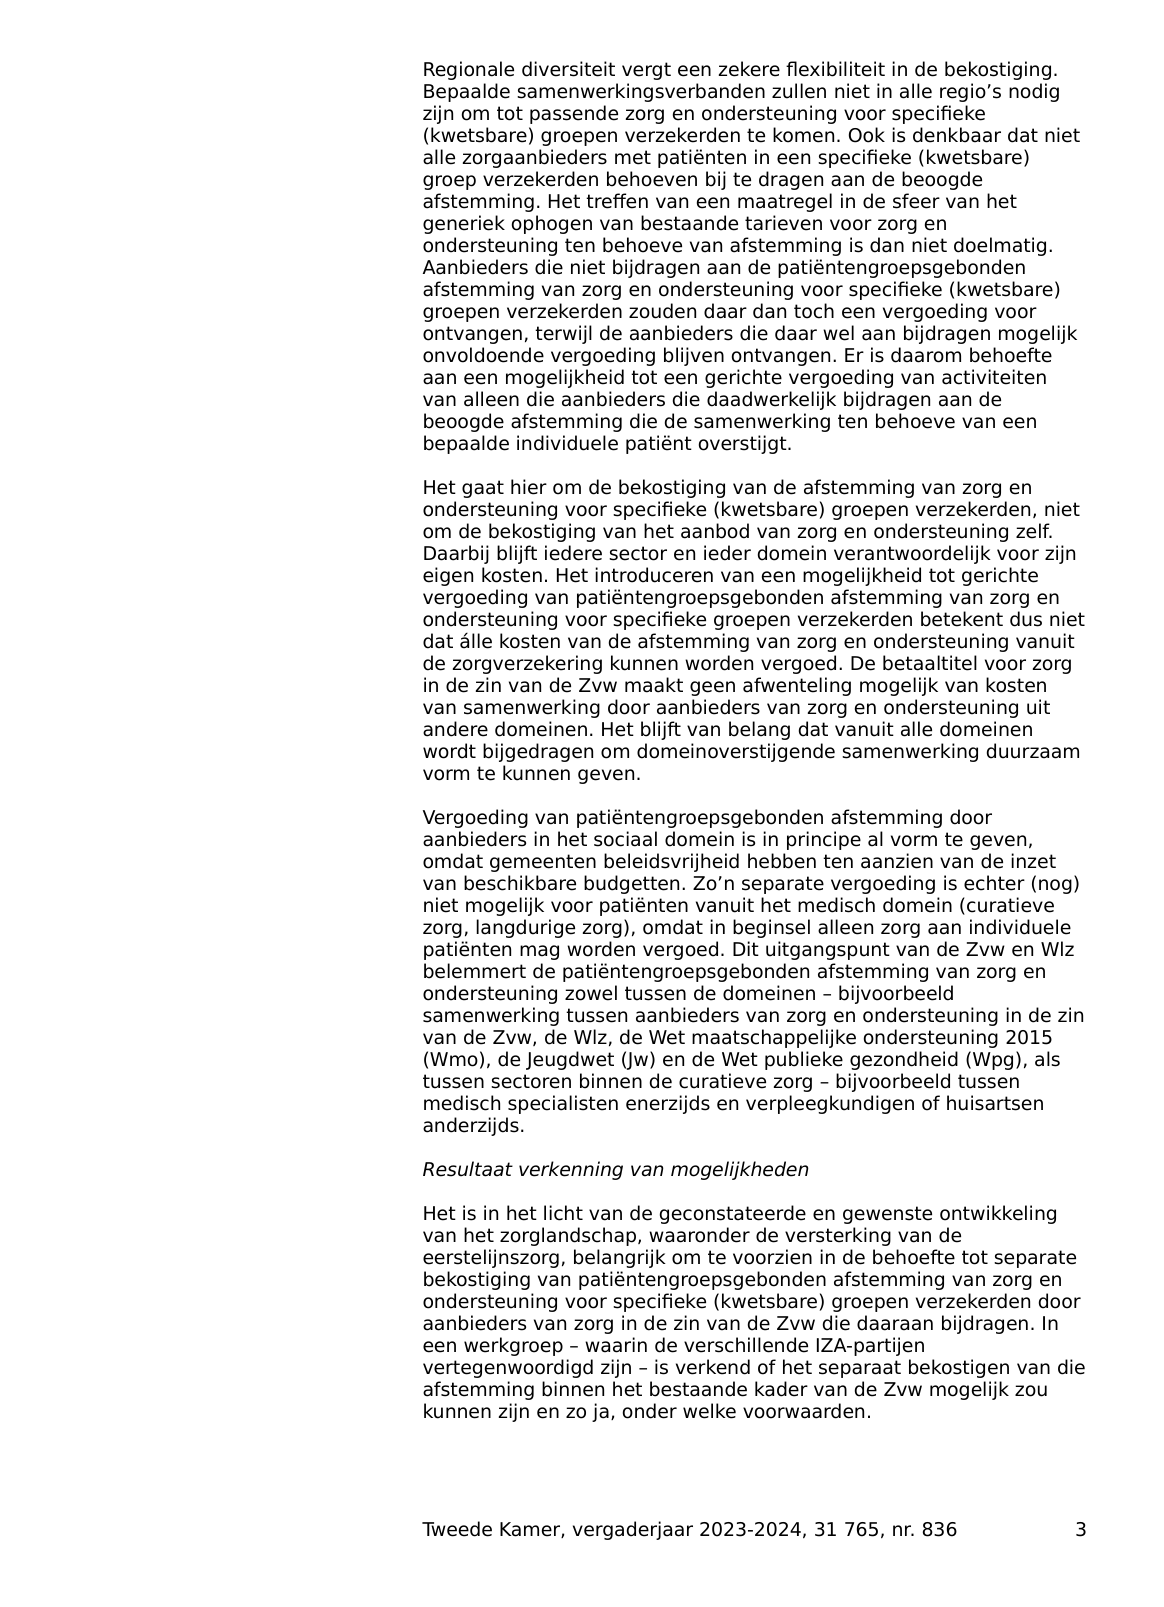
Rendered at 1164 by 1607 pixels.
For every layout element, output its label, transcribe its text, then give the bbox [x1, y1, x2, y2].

text Het gaat hier om de bekostiging van de afstemming van zorg en ondersteuning voor specifieke (kwetsbare) groepen verzekerden, niet om de bekostiging van het aanbod van zorg en ondersteuning zelf. Daarbij blijft iedere sector en ieder domein verantwoordelijk voor zijn eigen kosten. Het introduceren van een mogelijkheid tot gerichte vergoeding van patiëntengroepsgebonden afstemming van zorg en ondersteuning voor specifieke groepen verzekerden betekent dus niet dat álle kosten van de afstemming van zorg en ondersteuning vanuit de zorgverzekering kunnen worden vergoed. De betaaltitel voor zorg in de zin van de Zvw maakt geen afwenteling mogelijk van kosten van samenwerking door aanbieders van zorg en ondersteuning uit andere domeinen. Het blijft van belang dat vanuit alle domeinen wordt bijgedragen om domeinoverstijgende samenwerking duurzaam vorm te kunnen geven. [422, 477, 1087, 784]
text Het is in het licht van de geconstateerde en gewenste ontwikkeling van het zorglandschap, waaronder de versterking van de eerstelijnszorg, belangrijk om te voorzien in de behoefte tot separate bekostiging van patiëntengroepsgebonden afstemming van zorg en ondersteuning voor specifieke (kwetsbare) groepen verzekerden door aanbieders van zorg in de zin van de Zvw die daaraan bijdragen. In een werkgroep – waarin de verschillende IZA-partijen vertegenwoordigd zijn – is verkend of het separaat bekostigen van die afstemming binnen het bestaande kader van de Zvw mogelijk zou kunnen zijn en zo ja, onder welke voorwaarden. [422, 1203, 1087, 1423]
text Regionale diversiteit vergt een zekere flexibiliteit in de bekostiging. Bepaalde samenwerkingsverbanden zullen niet in alle regio’s nodig zijn om tot passende zorg en ondersteuning voor specifieke (kwetsbare) groepen verzekerden te komen. Ook is denkbaar dat niet alle zorgaanbieders met patiënten in een specifieke (kwetsbare) groep verzekerden behoeven bij te dragen aan de beoogde afstemming. Het treffen van een maatregel in de sfeer van het generiek ophogen van bestaande tarieven voor zorg en ondersteuning ten behoeve van afstemming is dan niet doelmatig. Aanbieders die niet bijdragen aan de patiëntengroepsgebonden afstemming van zorg en ondersteuning voor specifieke (kwetsbare) groepen verzekerden zouden daar dan toch een vergoeding voor ontvangen, terwijl de aanbieders die daar wel aan bijdragen mogelijk onvoldoende vergoeding blijven ontvangen. Er is daarom behoefte aan een mogelijkheid tot een gerichte vergoeding van activiteiten van alleen die aanbieders die daadwerkelijk bijdragen aan de beoogde afstemming die de samenwerking ten behoeve van een bepaalde individuele patiënt overstijgt. [422, 59, 1087, 455]
subtitle Resultaat verkenning van mogelijkheden [422, 1159, 1087, 1181]
text Vergoeding van patiëntengroepsgebonden afstemming door aanbieders in het sociaal domein is in principe al vorm te geven, omdat gemeenten beleidsvrijheid hebben ten aanzien van de inzet van beschikbare budgetten. Zo’n separate vergoeding is echter (nog) niet mogelijk voor patiënten vanuit het medisch domein (curatieve zorg, langdurige zorg), omdat in beginsel alleen zorg aan individuele patiënten mag worden vergoed. Dit uitgangspunt van de Zvw en Wlz belemmert de patiëntengroepsgebonden afstemming van zorg en ondersteuning zowel tussen de domeinen – bijvoorbeeld samenwerking tussen aanbieders van zorg en ondersteuning in de zin van de Zvw, de Wlz, de Wet maatschappelijke ondersteuning 2015 (Wmo), de Jeugdwet (Jw) en de Wet publieke gezondheid (Wpg), als tussen sectoren binnen de curatieve zorg – bijvoorbeeld tussen medisch specialisten enerzijds en verpleegkundigen of huisartsen anderzijds. [422, 807, 1087, 1136]
